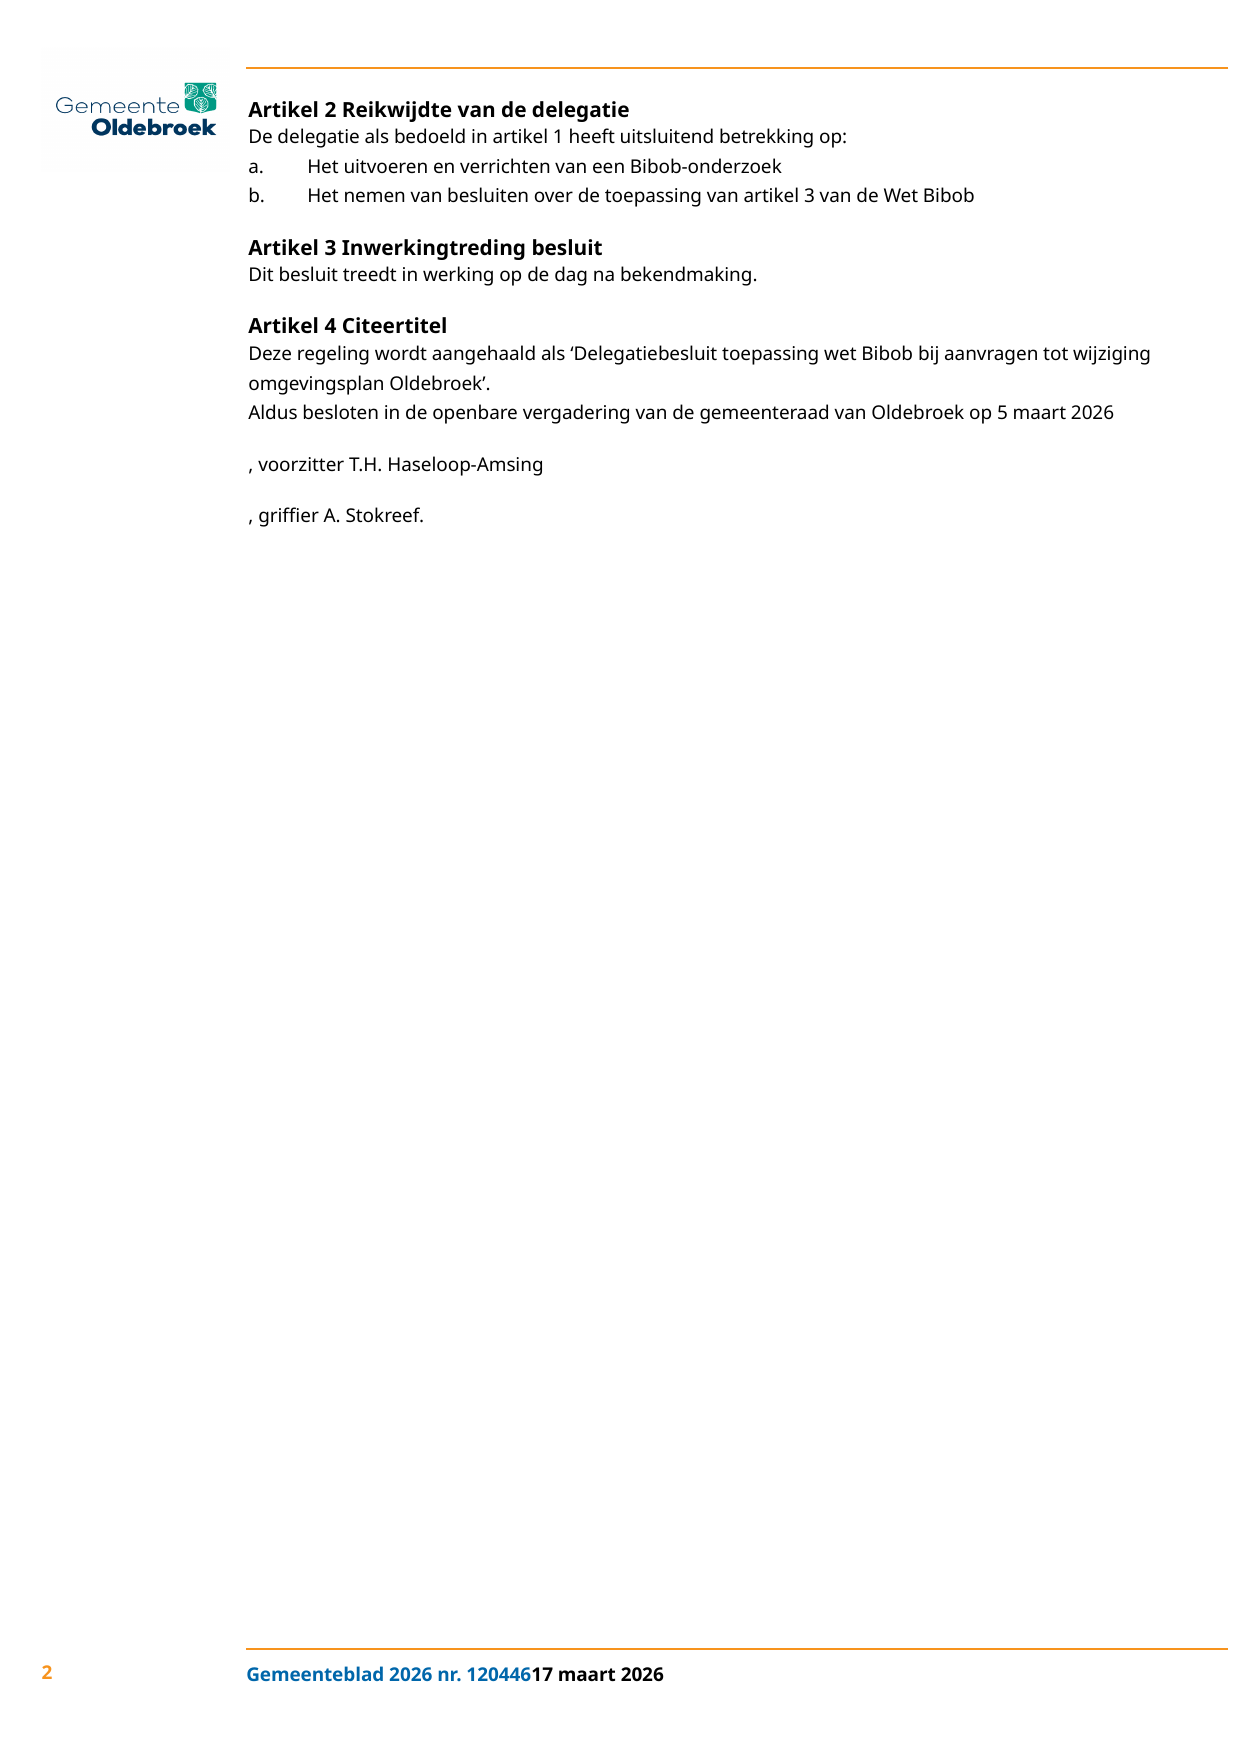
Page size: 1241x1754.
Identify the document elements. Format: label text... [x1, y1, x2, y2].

text Artikel 2 Reikwijdte van de delegatie [248, 95, 1152, 123]
text Artikel 3 Inwerkingtreding besluit [248, 233, 1152, 261]
text Artikel 4 Citeertitel [248, 312, 1152, 340]
list Het nemen van besluiten over de toepassing van artikel 3 van de Wet Bibob [248, 182, 1152, 208]
text , voorzitter T.H. Haseloop-Amsing [248, 451, 1152, 476]
list Het uitvoeren en verrichten van een Bibob-onderzoek [248, 153, 1152, 178]
text De delegatie als bedoeld in artikel 1 heeft uitsluitend betrekking op: [248, 123, 1152, 149]
text Dit besluit treedt in werking op de dag na bekendmaking. [248, 261, 1152, 287]
text , griffier A. Stokreef. [248, 502, 1152, 528]
picture [41, 47, 231, 172]
text Deze regeling wordt aangehaald als ‘Delegatiebesluit toepassing wet Bibob bij aanvragen tot wijziging omgevingsplan Oldebroek’. [248, 340, 1152, 395]
text Aldus besloten in de openbare vergadering van de gemeenteraad van Oldebroek op 5 maart 2026 [248, 399, 1152, 425]
